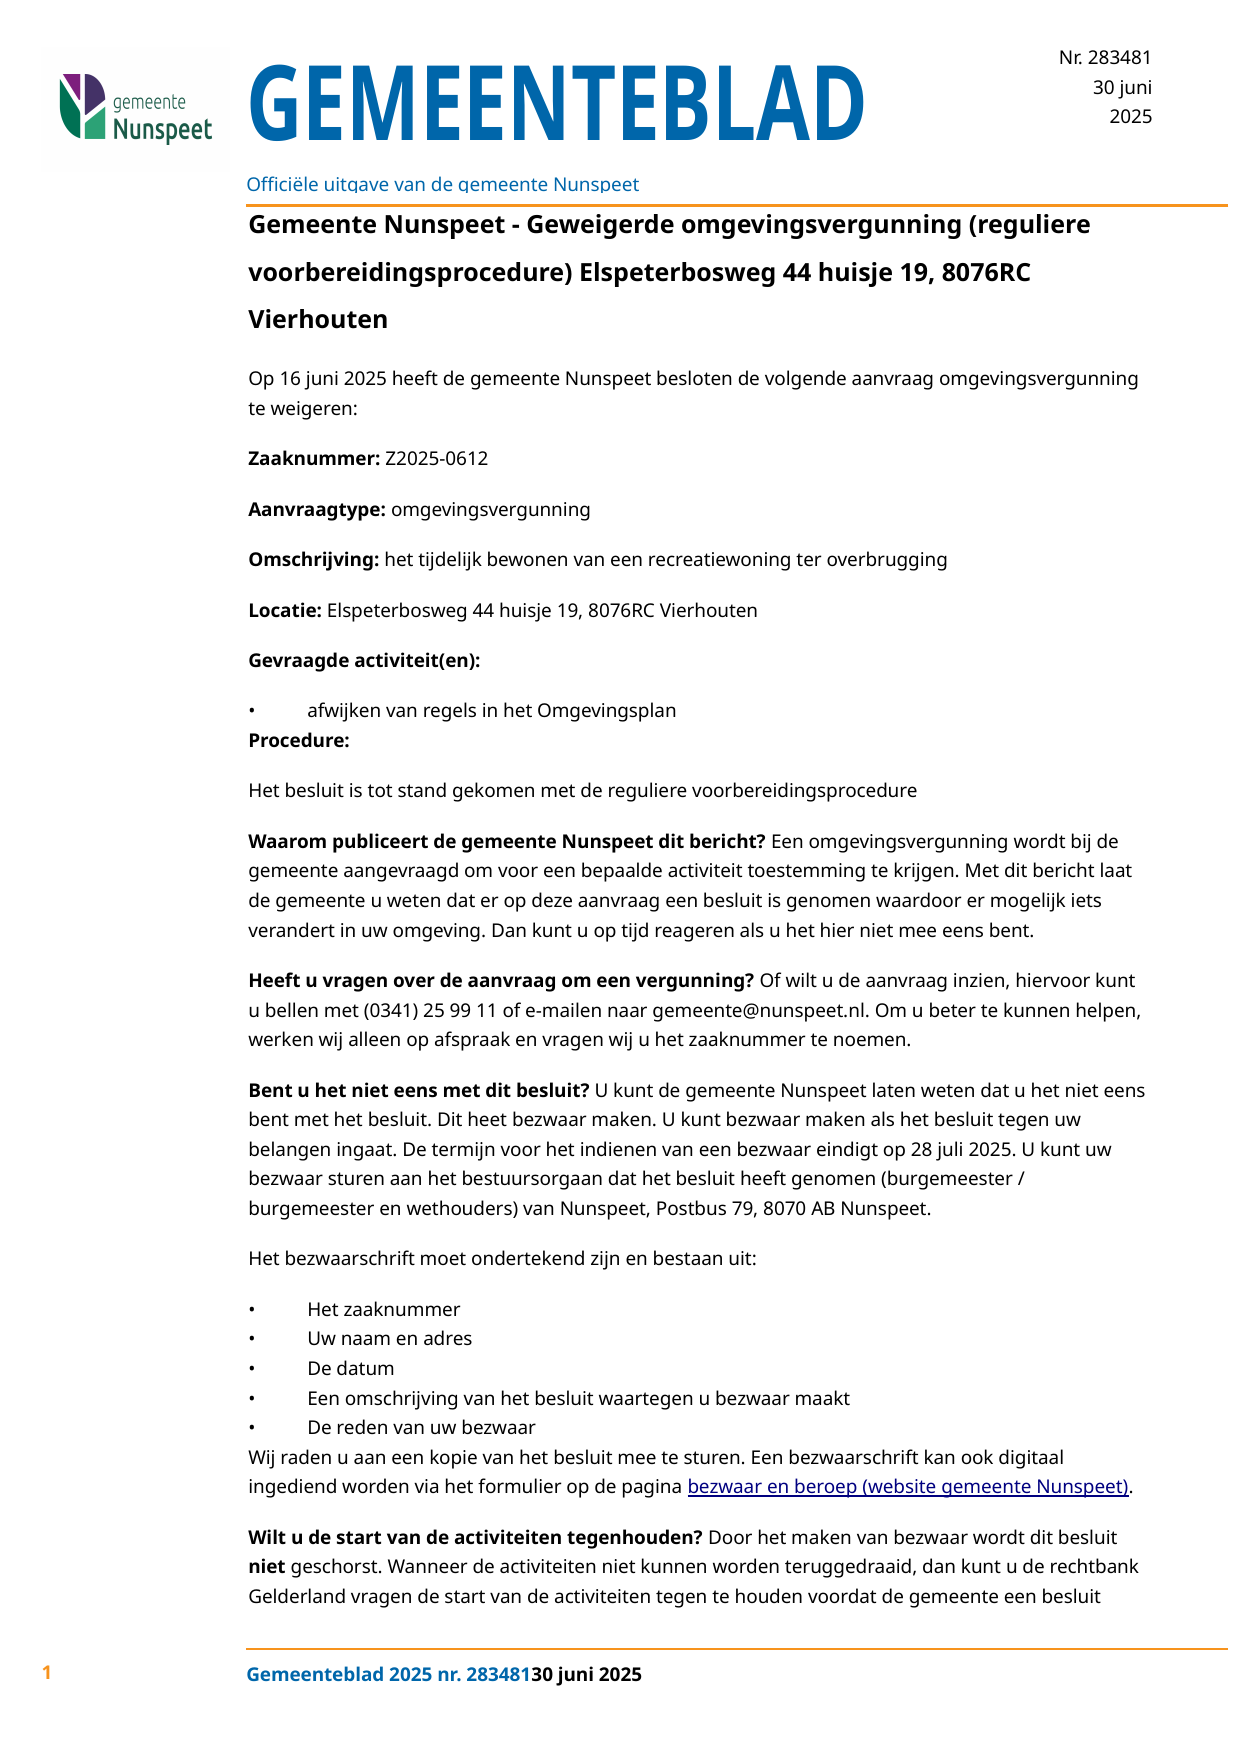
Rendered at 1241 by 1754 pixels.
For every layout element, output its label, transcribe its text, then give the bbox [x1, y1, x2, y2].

text Heeft u vragen over de aanvraag om een vergunning? Of wilt u de aanvraag inzien, hiervoor kunt u bellen met (0341) 25 99 11 of e-mailen naar gemeente@nunspeet.nl. Om u beter te kunnen helpen, werken wij alleen op afspraak en vragen wij u het zaaknummer te noemen. [248, 967, 1152, 1052]
list Uw naam en adres [248, 1326, 1152, 1351]
text Het bezwaarschrift moet ondertekend zijn en bestaan uit: [248, 1246, 1152, 1271]
text Wij raden u aan een kopie van het besluit mee te sturen. Een bezwaarschrift kan ook digitaal ingediend worden via het formulier op de pagina bezwaar en beroep (website gemeente Nunspeet). [248, 1444, 1152, 1499]
text Wilt u de start van de activiteiten tegenhouden? Door het maken van bezwaar wordt dit besluit niet geschorst. Wanneer de activiteiten niet kunnen worden teruggedraaid, dan kunt u de rechtbank Gelderland vragen de start van de activiteiten tegen te houden voordat de gemeente een besluit [248, 1524, 1152, 1609]
list De reden van uw bezwaar [248, 1414, 1152, 1440]
text Aanvraagtype: omgevingsvergunning [248, 496, 1152, 522]
text Locatie: Elspeterbosweg 44 huisje 19, 8076RC Vierhouten [248, 597, 1152, 622]
text Op 16 juni 2025 heeft de gemeente Nunspeet besloten de volgende aanvraag omgevingsvergunning te weigeren: [248, 366, 1152, 421]
picture [41, 47, 231, 172]
text Bent u het niet eens met dit besluit? U kunt de gemeente Nunspeet laten weten dat u het niet eens bent met het besluit. Dit heet bezwaar maken. U kunt bezwaar maken als het besluit tegen uw belangen ingaat. De termijn voor het indienen van een bezwaar eindigt op 28 juli 2025. U kunt uw bezwaar sturen aan het bestuursorgaan dat het besluit heeft genomen (burgemeester / burgemeester en wethouders) van Nunspeet, Postbus 79, 8070 AB Nunspeet. [248, 1077, 1152, 1221]
text Gevraagde activiteit(en): [248, 647, 1152, 673]
text Waarom publiceert de gemeente Nunspeet dit bericht? Een omgevingsvergunning wordt bij de gemeente aangevraagd om voor een bepaalde activiteit toestemming te krijgen. Met dit bericht laat de gemeente u weten dat er op deze aanvraag een besluit is genomen waardoor er mogelijk iets verandert in uw omgeving. Dan kunt u op tijd reageren als u het hier niet mee eens bent. [248, 828, 1152, 942]
text Gemeente Nunspeet - Geweigerde omgevingsvergunning (reguliere voorbereidingsprocedure) Elspeterbosweg 44 huisje 19, 8076RC Vierhouten [248, 207, 1152, 336]
text Procedure: [248, 727, 1152, 753]
list afwijken van regels in het Omgevingsplan [248, 698, 1152, 723]
text Omschrijving: het tijdelijk bewonen van een recreatiewoning ter overbrugging [248, 546, 1152, 572]
text Het besluit is tot stand gekomen met de reguliere voorbereidingsprocedure [248, 778, 1152, 803]
text Zaaknummer: Z2025-0612 [248, 446, 1152, 471]
list De datum [248, 1355, 1152, 1381]
list Het zaaknummer [248, 1296, 1152, 1322]
list Een omschrijving van het besluit waartegen u bezwaar maakt [248, 1385, 1152, 1410]
